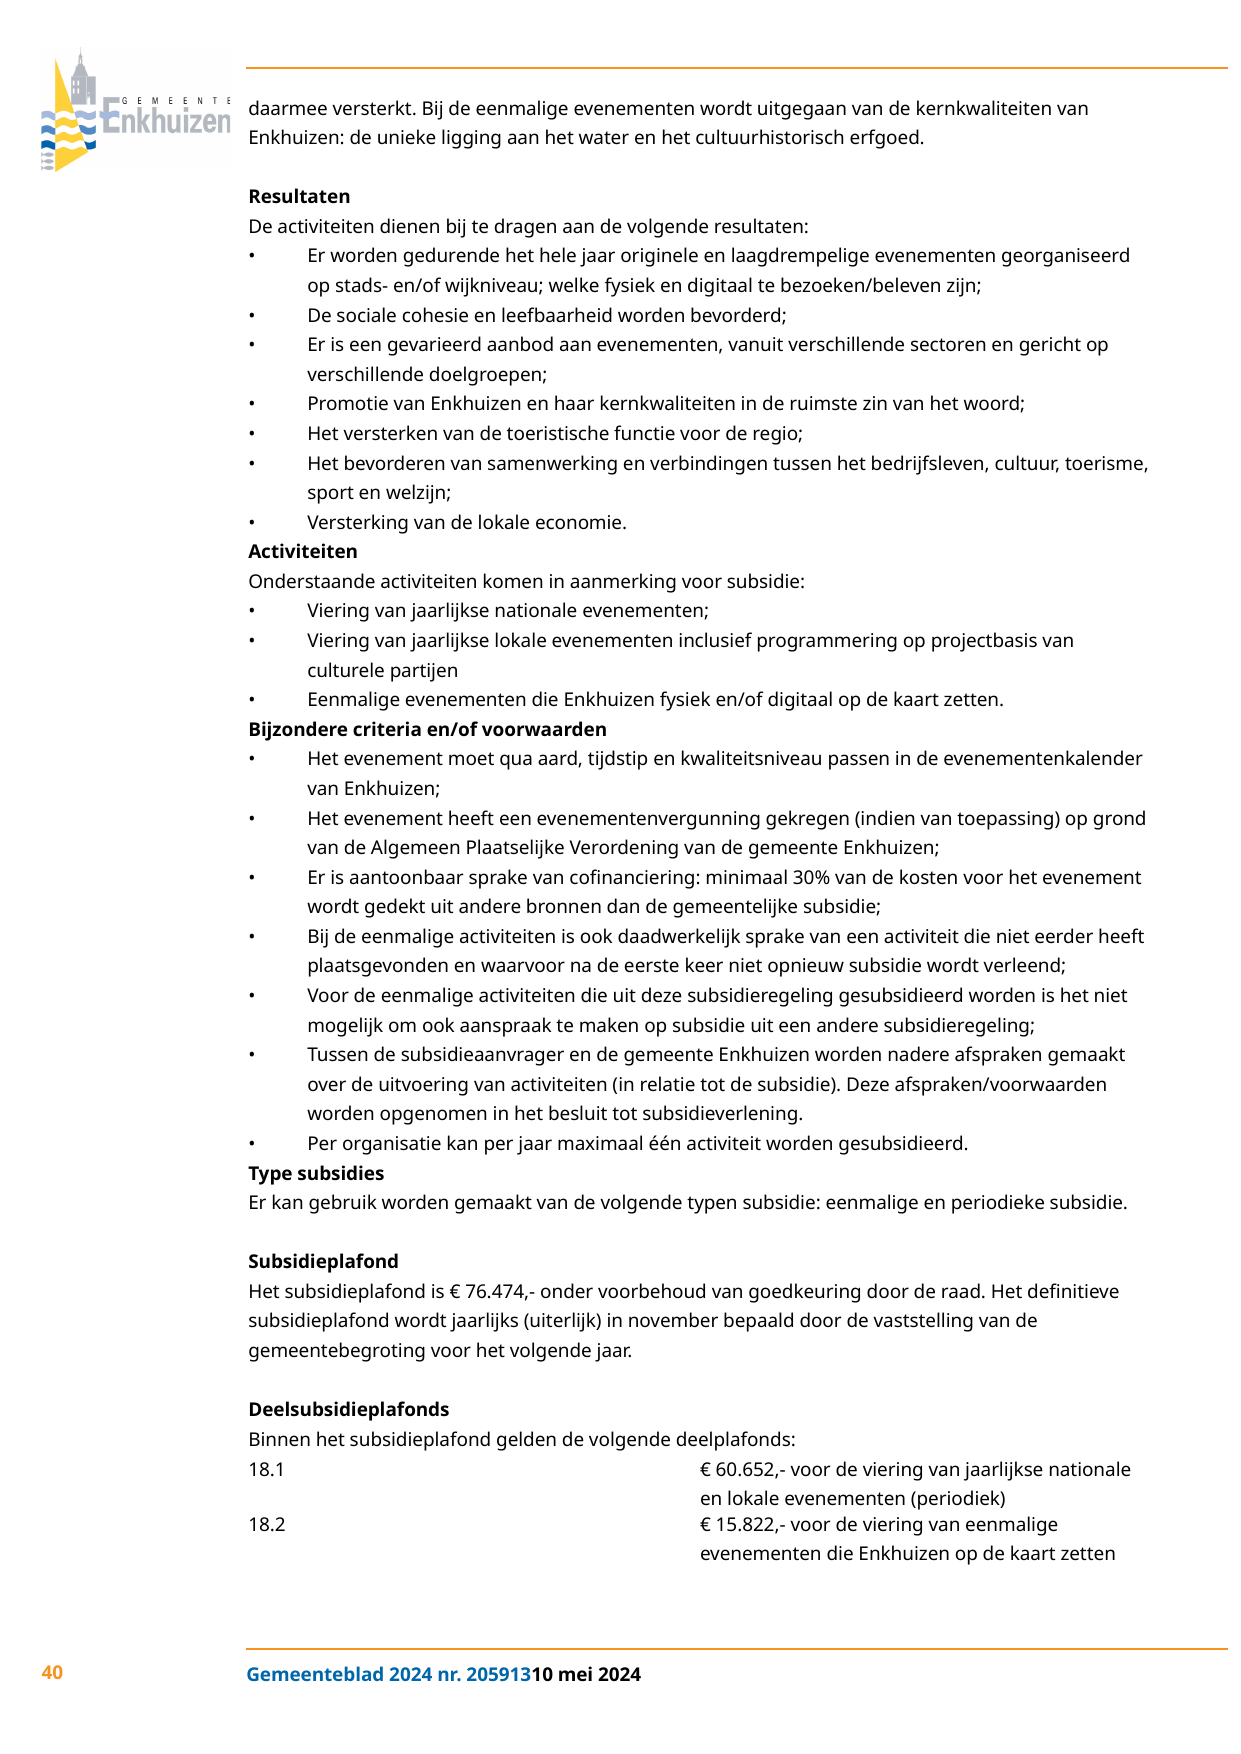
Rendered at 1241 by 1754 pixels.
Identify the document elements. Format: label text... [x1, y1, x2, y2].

list Het evenement heeft een evenementenvergunning gekregen (indien van toepassing) op grond van de Algemeen Plaatselijke Verordening van de gemeente Enkhuizen; [248, 805, 1152, 860]
table_header 18.1 [248, 1456, 700, 1511]
picture [41, 47, 231, 172]
list Het versterken van de toeristische functie voor de regio; [248, 420, 1152, 446]
text Type subsidies [248, 1160, 1152, 1186]
text Resultaten [248, 183, 1152, 209]
list Tussen de subsidieaanvrager en de gemeente Enkhuizen worden nadere afspraken gemaakt over de uitvoering van activiteiten (in relatie tot de subsidie). Deze afspraken/voorwaarden worden opgenomen in het besluit tot subsidieverlening. [248, 1041, 1152, 1126]
list Het evenement moet qua aard, tijdstip en kwaliteitsniveau passen in de evenementenkalender van Enkhuizen; [248, 746, 1152, 801]
list Voor de eenmalige activiteiten die uit deze subsidieregeling gesubsidieerd worden is het niet mogelijk om ook aanspraak te maken op subsidie uit een andere subsidieregeling; [248, 982, 1152, 1038]
text Deelsubsidieplafonds [248, 1396, 1152, 1422]
text Er kan gebruik worden gemaakt van de volgende typen subsidie: eenmalige en periodieke subsidie. [248, 1189, 1152, 1215]
list Er worden gedurende het hele jaar originele en laagdrempelige evenementen georganiseerd op stads- en/of wijkniveau; welke fysiek en digitaal te bezoeken/beleven zijn; [248, 243, 1152, 298]
list De sociale cohesie en leefbaarheid worden bevorderd; [248, 302, 1152, 328]
list Eenmalige evenementen die Enkhuizen fysiek en/of digitaal op de kaart zetten. [248, 686, 1152, 712]
list Bij de eenmalige activiteiten is ook daadwerkelijk sprake van een activiteit die niet eerder heeft plaatsgevonden en waarvoor na de eerste keer niet opnieuw subsidie wordt verleend; [248, 923, 1152, 978]
text Activiteiten [248, 538, 1152, 564]
text Bijzondere criteria en/of voorwaarden [248, 716, 1152, 742]
text daarmee versterkt. Bij de eenmalige evenementen wordt uitgegaan van de kernkwaliteiten van Enkhuizen: de unieke ligging aan het water en het cultuurhistorisch erfgoed. [248, 95, 1152, 150]
list Versterking van de lokale economie. [248, 509, 1152, 535]
table_header € 60.652,- voor de viering van jaarlijkse nationale en lokale evenementen (periodiek) [700, 1456, 1152, 1511]
list Het bevorderen van samenwerking en verbindingen tussen het bedrijfsleven, cultuur, toerisme, sport en welzijn; [248, 450, 1152, 505]
list Viering van jaarlijkse nationale evenementen; [248, 598, 1152, 623]
table_cell € 15.822,- voor de viering van eenmalige evenementen die Enkhuizen op de kaart zetten [700, 1511, 1152, 1566]
text Binnen het subsidieplafond gelden de volgende deelplafonds: [248, 1426, 1152, 1452]
text Onderstaande activiteiten komen in aanmerking voor subsidie: [248, 568, 1152, 594]
text De activiteiten dienen bij te dragen aan de volgende resultaten: [248, 213, 1152, 239]
text Subsidieplafond [248, 1248, 1152, 1274]
list Er is een gevarieerd aanbod aan evenementen, vanuit verschillende sectoren en gericht op verschillende doelgroepen; [248, 331, 1152, 387]
list Per organisatie kan per jaar maximaal één activiteit worden gesubsidieerd. [248, 1130, 1152, 1156]
text Het subsidieplafond is € 76.474,- onder voorbehoud van goedkeuring door de raad. Het definitieve subsidieplafond wordt jaarlijks (uiterlijk) in november bepaald door de vaststelling van de gemeentebegroting voor het volgende jaar. [248, 1278, 1152, 1363]
list Promotie van Enkhuizen en haar kernkwaliteiten in de ruimste zin van het woord; [248, 391, 1152, 416]
table_cell 18.2 [248, 1511, 700, 1566]
list Viering van jaarlijkse lokale evenementen inclusief programmering op projectbasis van culturele partijen [248, 627, 1152, 683]
list Er is aantoonbaar sprake van cofinanciering: minimaal 30% van de kosten voor het evenement wordt gedekt uit andere bronnen dan de gemeentelijke subsidie; [248, 864, 1152, 919]
